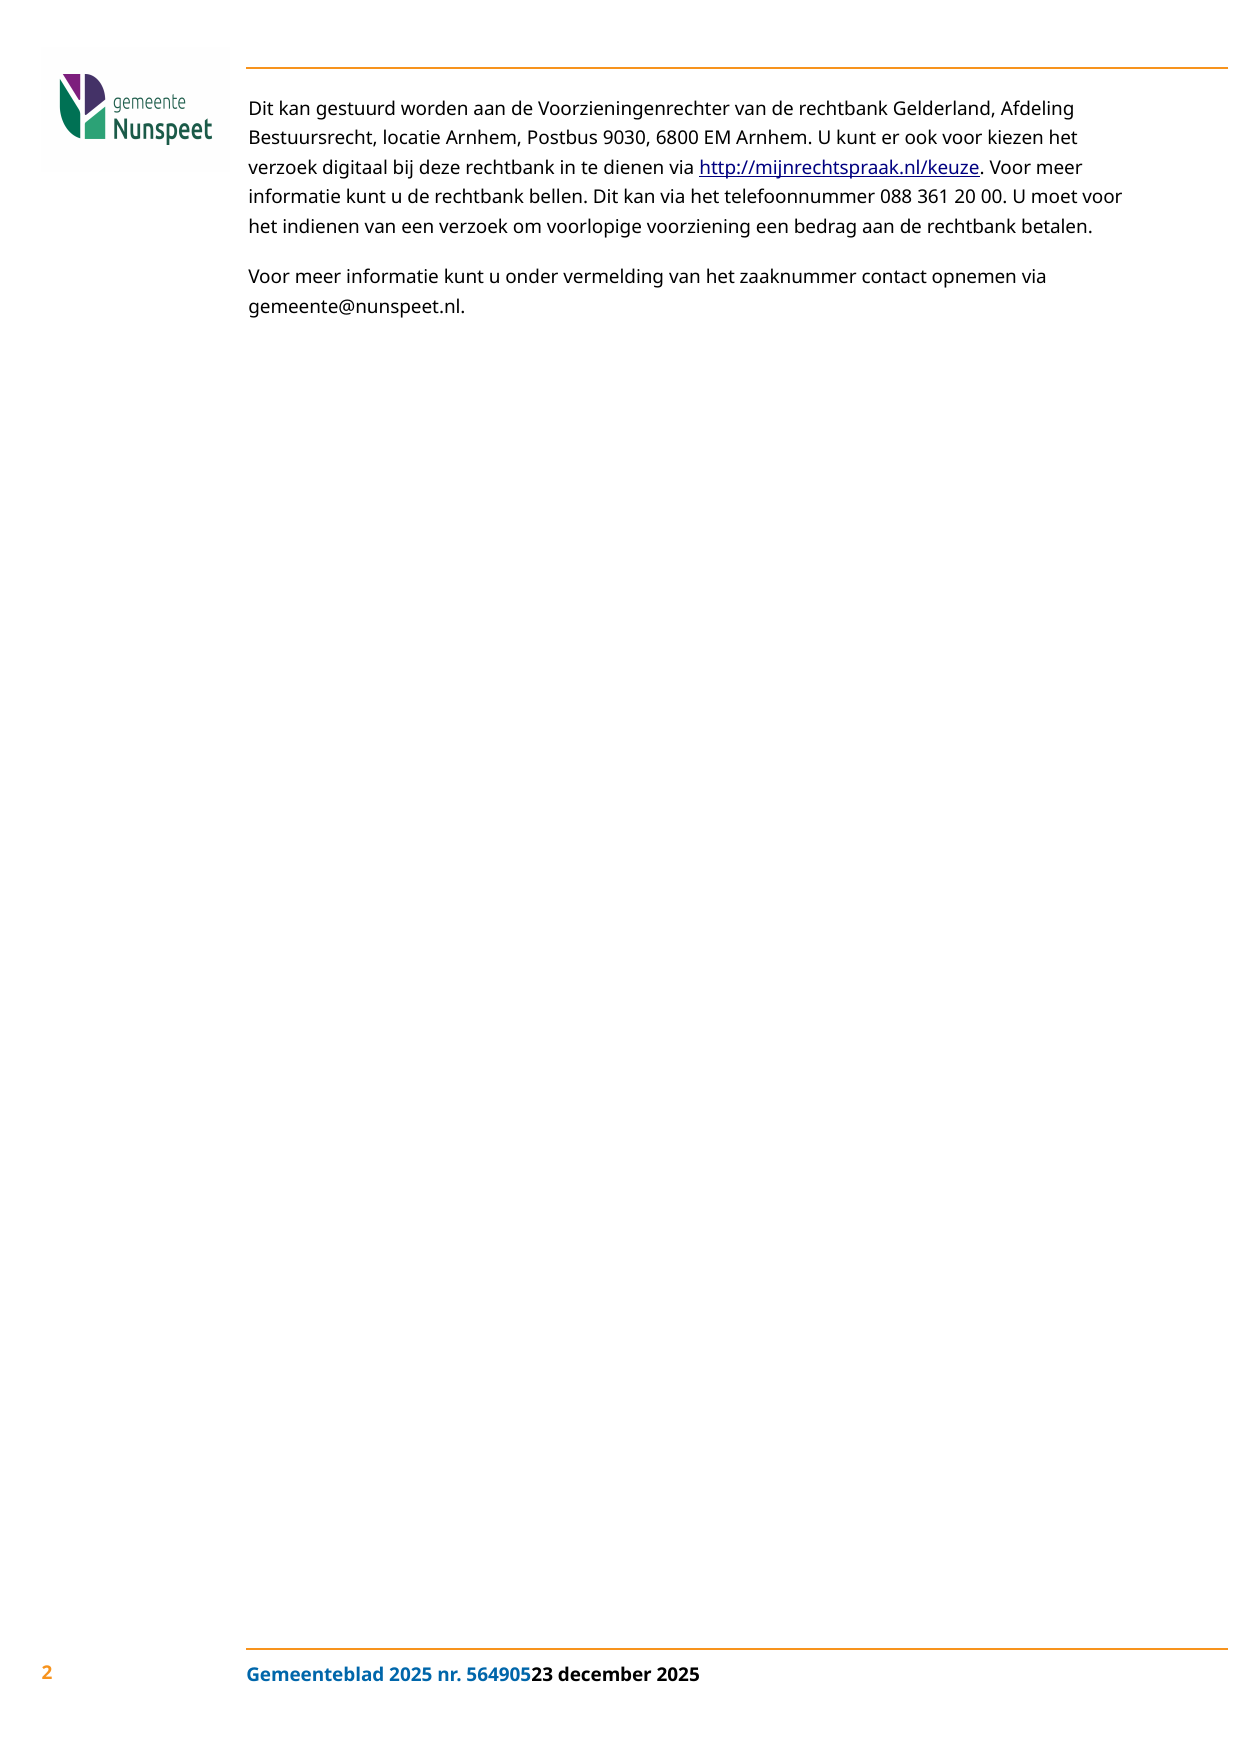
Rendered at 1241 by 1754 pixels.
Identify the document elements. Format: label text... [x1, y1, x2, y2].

text Voor meer informatie kunt u onder vermelding van het zaaknummer contact opnemen via gemeente@nunspeet.nl. [248, 263, 1152, 319]
picture [41, 47, 231, 172]
text Dit kan gestuurd worden aan de Voorzieningenrechter van de rechtbank Gelderland, Afdeling Bestuursrecht, locatie Arnhem, Postbus 9030, 6800 EM Arnhem. U kunt er ook voor kiezen het verzoek digitaal bij deze rechtbank in te dienen via http://mijnrechtspraak.nl/keuze. Voor meer informatie kunt u de rechtbank bellen. Dit kan via het telefoonnummer 088 361 20 00. U moet voor het indienen van een verzoek om voorlopige voorziening een bedrag aan de rechtbank betalen. [248, 95, 1152, 239]
